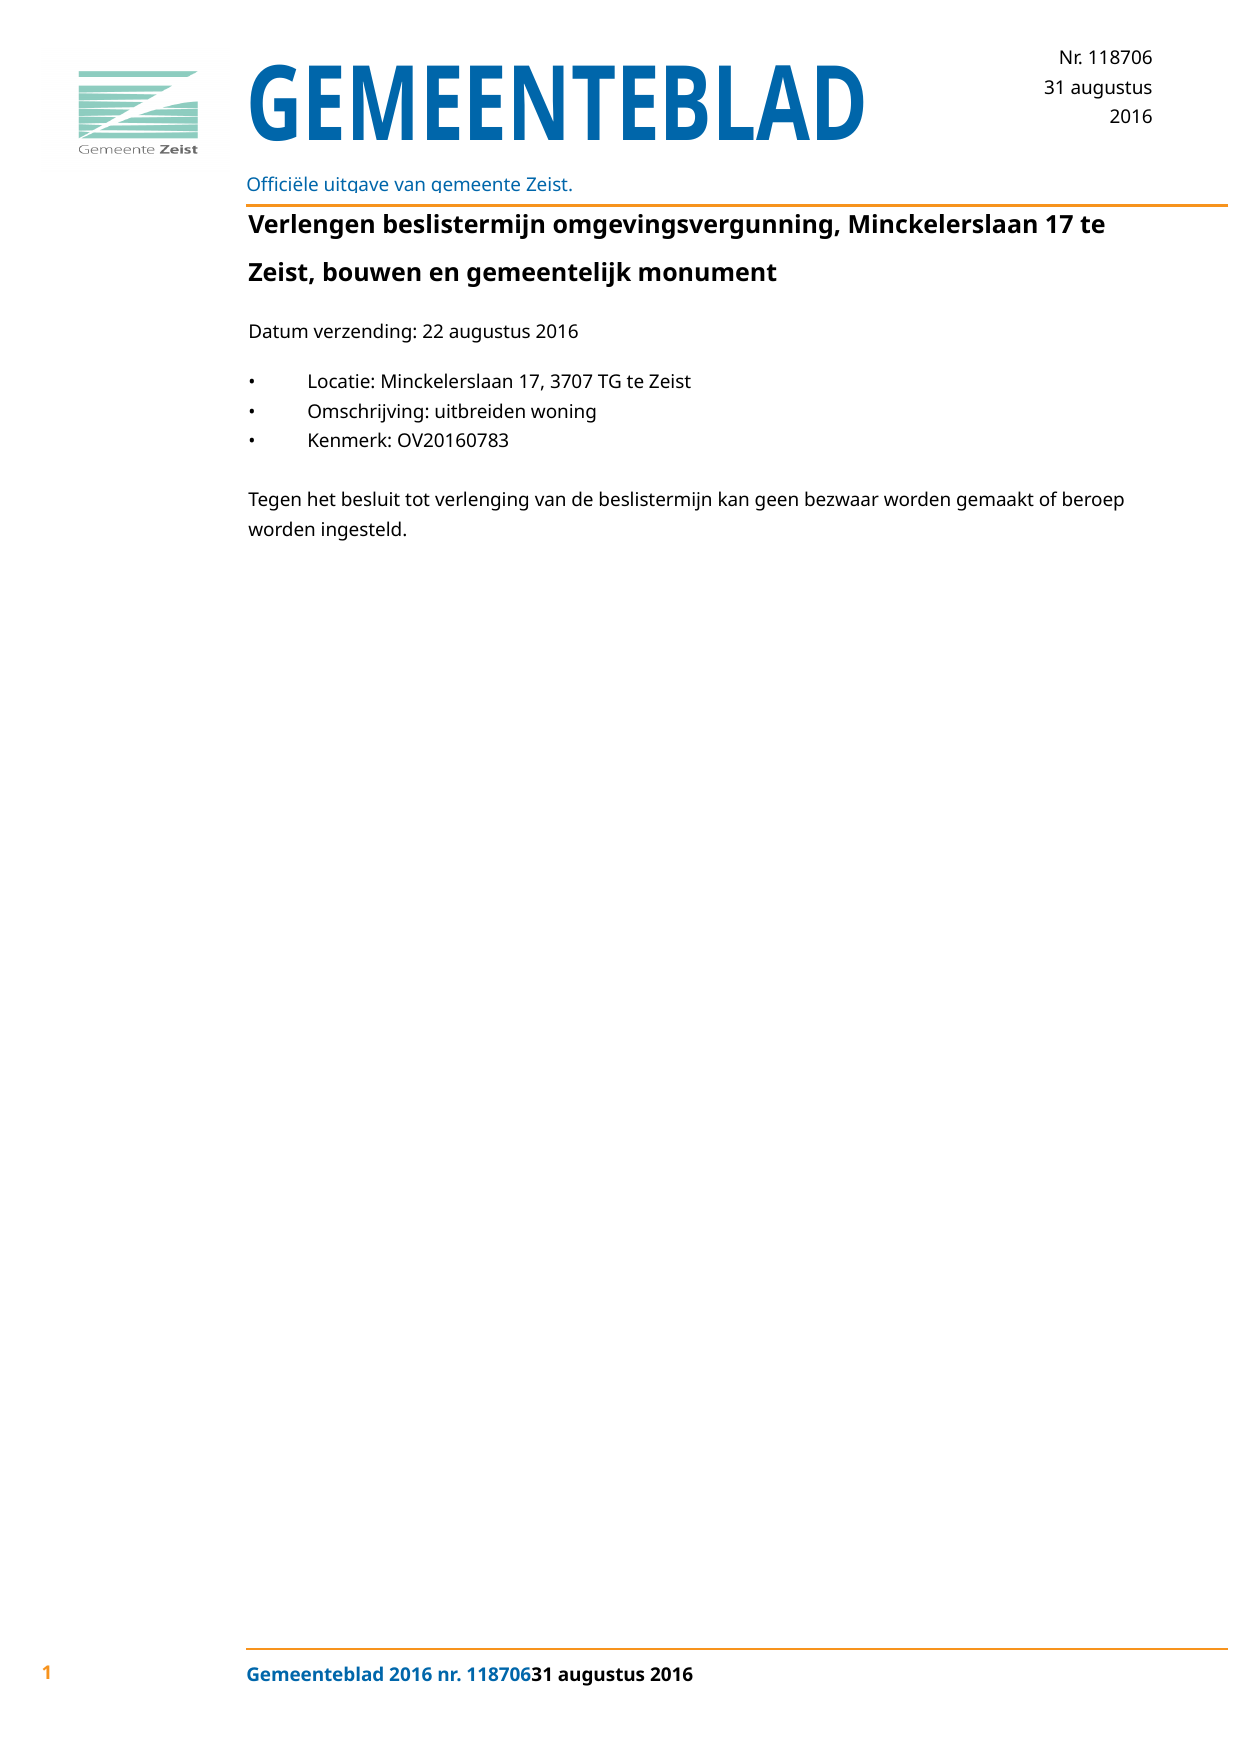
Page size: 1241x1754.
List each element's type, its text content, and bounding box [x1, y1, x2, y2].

picture [41, 47, 231, 172]
text Verlengen beslistermijn omgevingsvergunning, Minckelerslaan 17 te Zeist, bouwen en gemeentelijk monument [248, 207, 1152, 288]
list Locatie: Minckelerslaan 17, 3707 TG te Zeist [248, 368, 1152, 394]
text Tegen het besluit tot verlenging van de beslistermijn kan geen bezwaar worden gemaakt of beroep worden ingesteld. [248, 487, 1152, 542]
list Omschrijving: uitbreiden woning [248, 398, 1152, 424]
text Datum verzending: 22 augustus 2016 [248, 318, 1152, 344]
list Kenmerk: OV20160783 [248, 427, 1152, 453]
